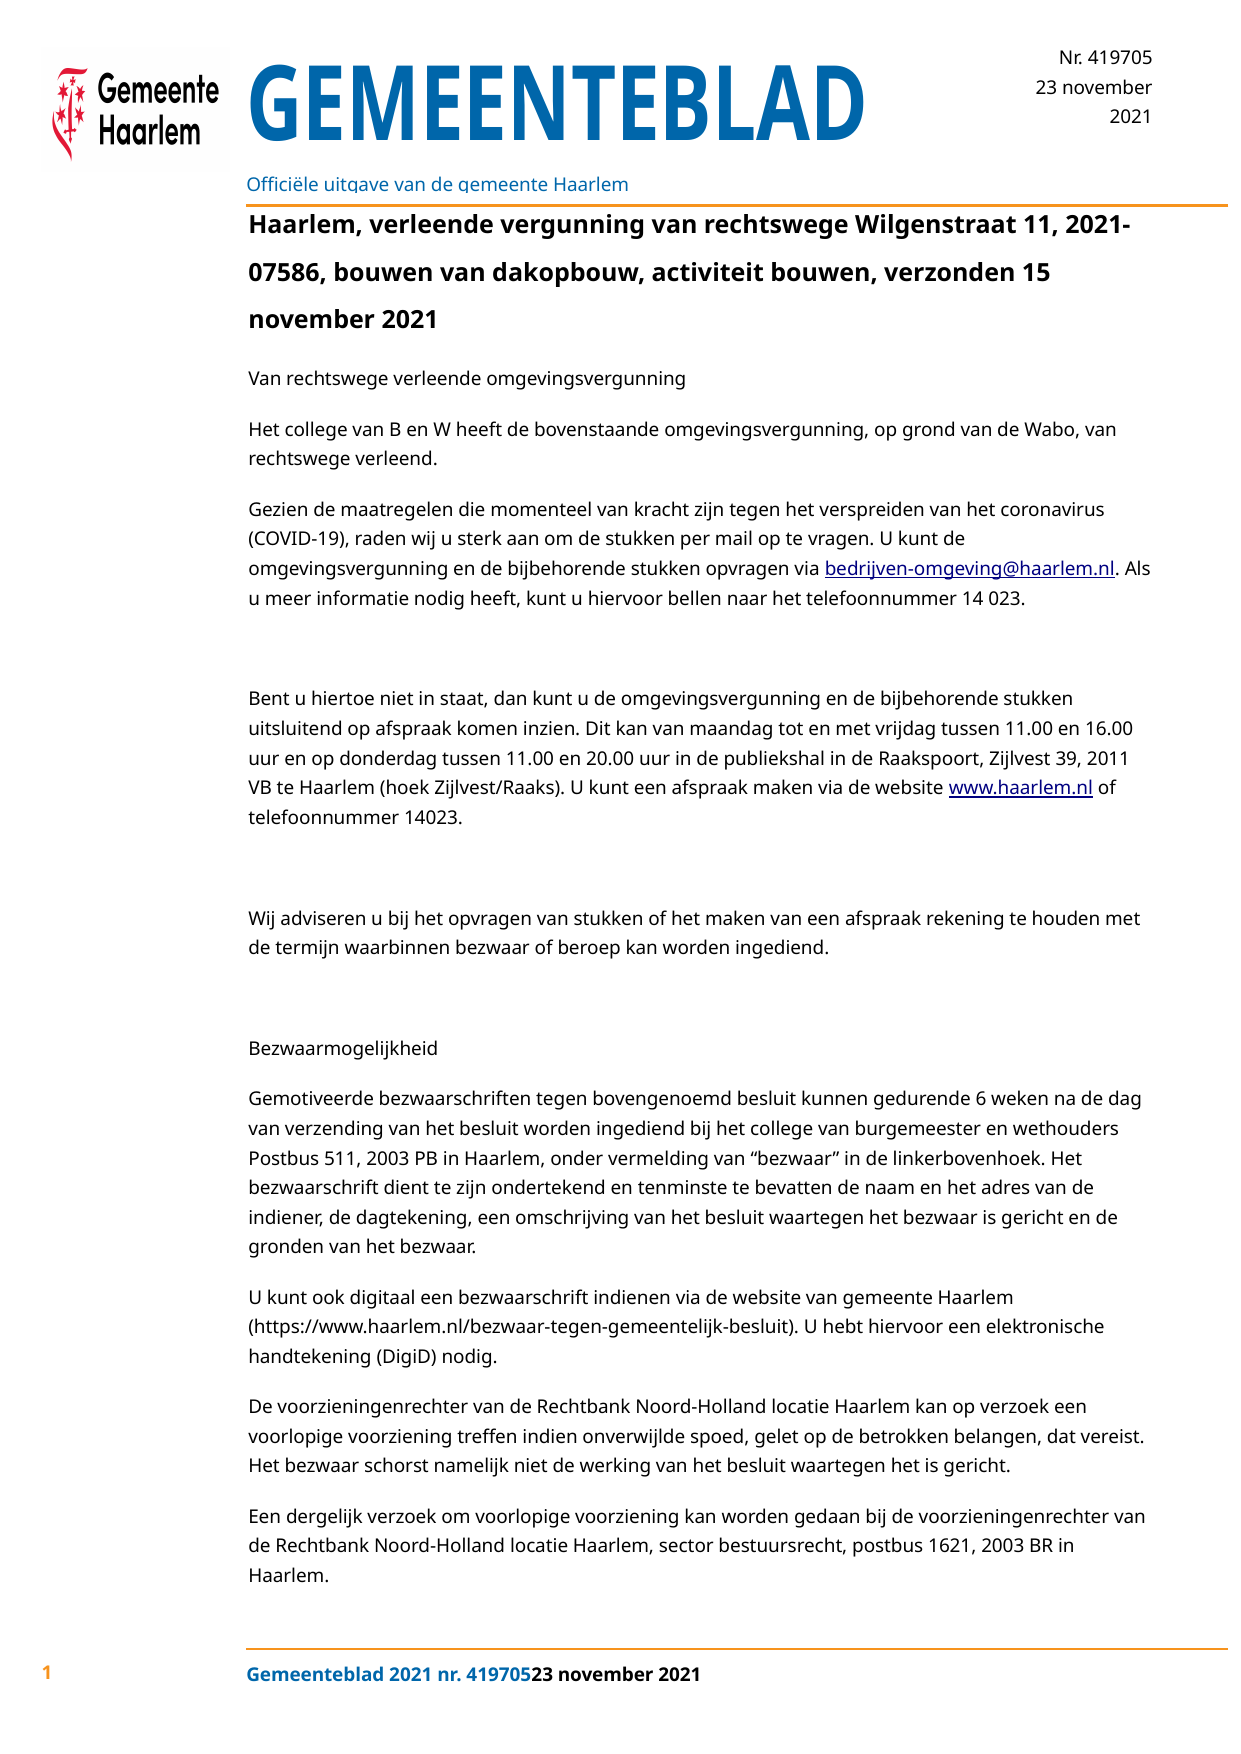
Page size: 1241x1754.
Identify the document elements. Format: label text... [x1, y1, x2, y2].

text Haarlem, verleende vergunning van rechtswege Wilgenstraat 11, 2021-07586, bouwen van dakopbouw, activiteit bouwen, verzonden 15 november 2021 [248, 207, 1152, 336]
text Bent u hiertoe niet in staat, dan kunt u de omgevingsvergunning en de bijbehorende stukken uitsluitend op afspraak komen inzien. Dit kan van maandag tot en met vrijdag tussen 11.00 en 16.00 uur en op donderdag tussen 11.00 en 20.00 uur in de publiekshal in de Raakspoort, Zijlvest 39, 2011 VB te Haarlem (hoek Zijlvest/Raaks). U kunt een afspraak maken via de website www.haarlem.nl of telefoonnummer 14023. [248, 686, 1152, 829]
text Wij adviseren u bij het opvragen van stukken of het maken van een afspraak rekening te houden met de termijn waarbinnen bezwaar of beroep kan worden ingediend. [248, 905, 1152, 960]
picture [41, 47, 231, 172]
text Het college van B en W heeft de bovenstaande omgevingsvergunning, op grond van de Wabo, van rechtswege verleend. [248, 416, 1152, 471]
text Bezwaarmogelijkheid [248, 1035, 1152, 1061]
text De voorzieningenrechter van de Rechtbank Noord-Holland locatie Haarlem kan op verzoek een voorlopige voorziening treffen indien onverwijlde spoed, gelet op de betrokken belangen, dat vereist. Het bezwaar schorst namelijk niet de werking van het besluit waartegen het is gericht. [248, 1393, 1152, 1478]
text Gezien de maatregelen die momenteel van kracht zijn tegen het verspreiden van het coronavirus (COVID-19), raden wij u sterk aan om de stukken per mail op te vragen. U kunt de omgevingsvergunning en de bijbehorende stukken opvragen via bedrijven-omgeving@haarlem.nl. Als u meer informatie nodig heeft, kunt u hiervoor bellen naar het telefoonnummer 14 023. [248, 496, 1152, 610]
text U kunt ook digitaal een bezwaarschrift indienen via de website van gemeente Haarlem (https://www.haarlem.nl/bezwaar-tegen-gemeentelijk-besluit). U hebt hiervoor een elektronische handtekening (DigiD) nodig. [248, 1284, 1152, 1369]
text Een dergelijk verzoek om voorlopige voorziening kan worden gedaan bij de voorzieningenrechter van de Rechtbank Noord-Holland locatie Haarlem, sector bestuursrecht, postbus 1621, 2003 BR in Haarlem. [248, 1503, 1152, 1588]
text Van rechtswege verleende omgevingsvergunning [248, 366, 1152, 391]
text Gemotiveerde bezwaarschriften tegen bovengenoemd besluit kunnen gedurende 6 weken na de dag van verzending van het besluit worden ingediend bij het college van burgemeester en wethouders Postbus 511, 2003 PB in Haarlem, onder vermelding van “bezwaar” in de linkerbovenhoek. Het bezwaarschrift dient te zijn ondertekend en tenminste te bevatten de naam en het adres van de indiener, de dagtekening, een omschrijving van het besluit waartegen het bezwaar is gericht en de gronden van het bezwaar. [248, 1086, 1152, 1259]
